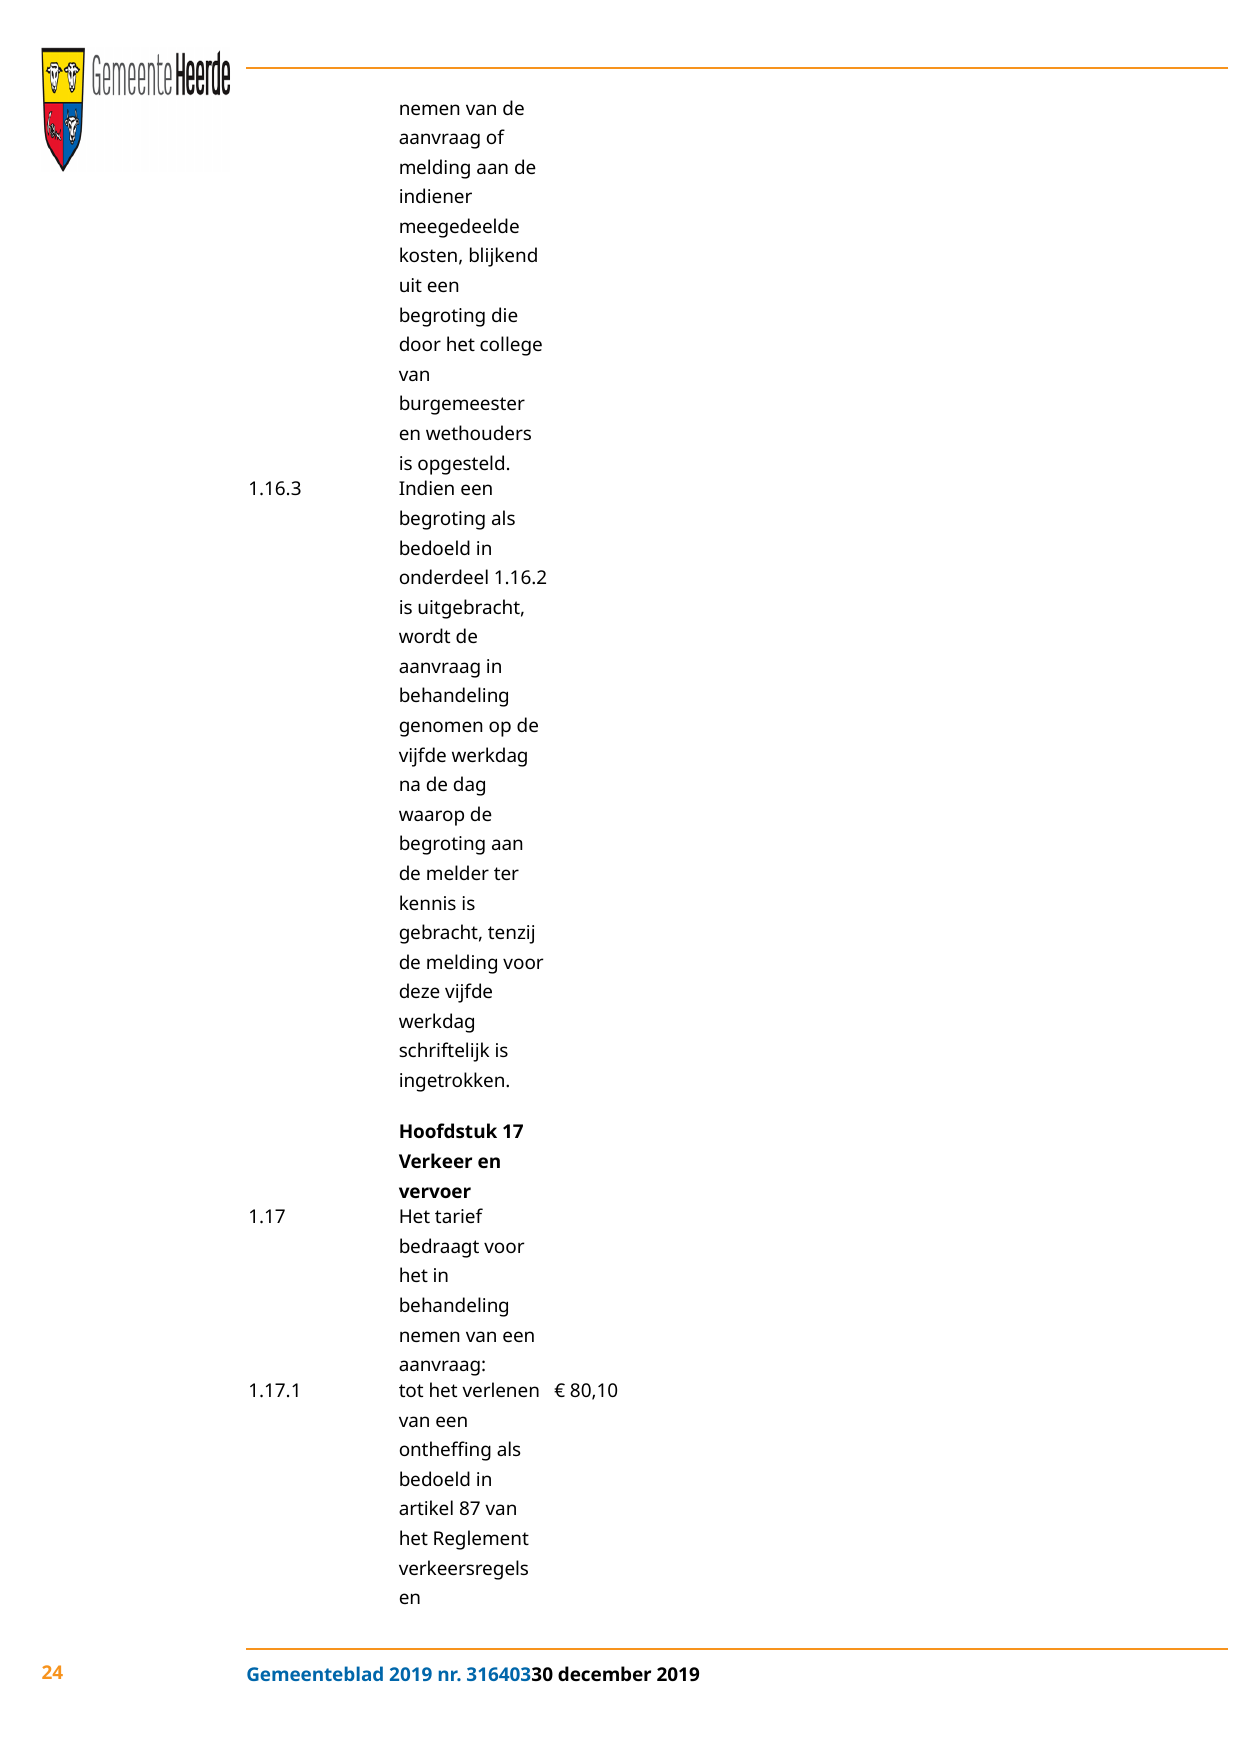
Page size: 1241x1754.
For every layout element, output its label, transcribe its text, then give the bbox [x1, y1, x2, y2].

table_cell [248, 1119, 398, 1203]
table_cell 1.17.1 [248, 1377, 398, 1610]
table_cell [248, 95, 398, 476]
table_cell € 80,10 [549, 1377, 700, 1610]
table_cell 1.17 [248, 1204, 398, 1377]
table_cell [248, 1093, 398, 1119]
table_cell [549, 1204, 700, 1377]
table_cell Het tarief bedraagt voor het in behandeling nemen van een aanvraag: [399, 1204, 549, 1377]
picture [41, 47, 231, 172]
table_cell [399, 1093, 549, 1119]
table_cell nemen van de aanvraag of melding aan de indiener meegedeelde kosten, blijkend uit een begroting die door het college van burgemeester en wethouders is opgesteld. [399, 95, 549, 476]
table_cell tot het verlenen van een ontheffing als bedoeld in artikel 87 van het Reglement verkeersregels en [399, 1377, 549, 1610]
table_cell Hoofdstuk 17 Verkeer en vervoer [399, 1119, 549, 1203]
table_cell [549, 476, 700, 1093]
table_cell 1.16.3 [248, 476, 398, 1093]
table_cell [549, 95, 700, 476]
table_cell Indien een begroting als bedoeld in onderdeel 1.16.2 is uitgebracht, wordt de aanvraag in behandeling genomen op de vijfde werkdag na de dag waarop de begroting aan de melder ter kennis is gebracht, tenzij de melding voor deze vijfde werkdag schriftelijk is ingetrokken. [399, 476, 549, 1093]
table_cell [549, 1119, 700, 1203]
table_cell [549, 1093, 700, 1119]
